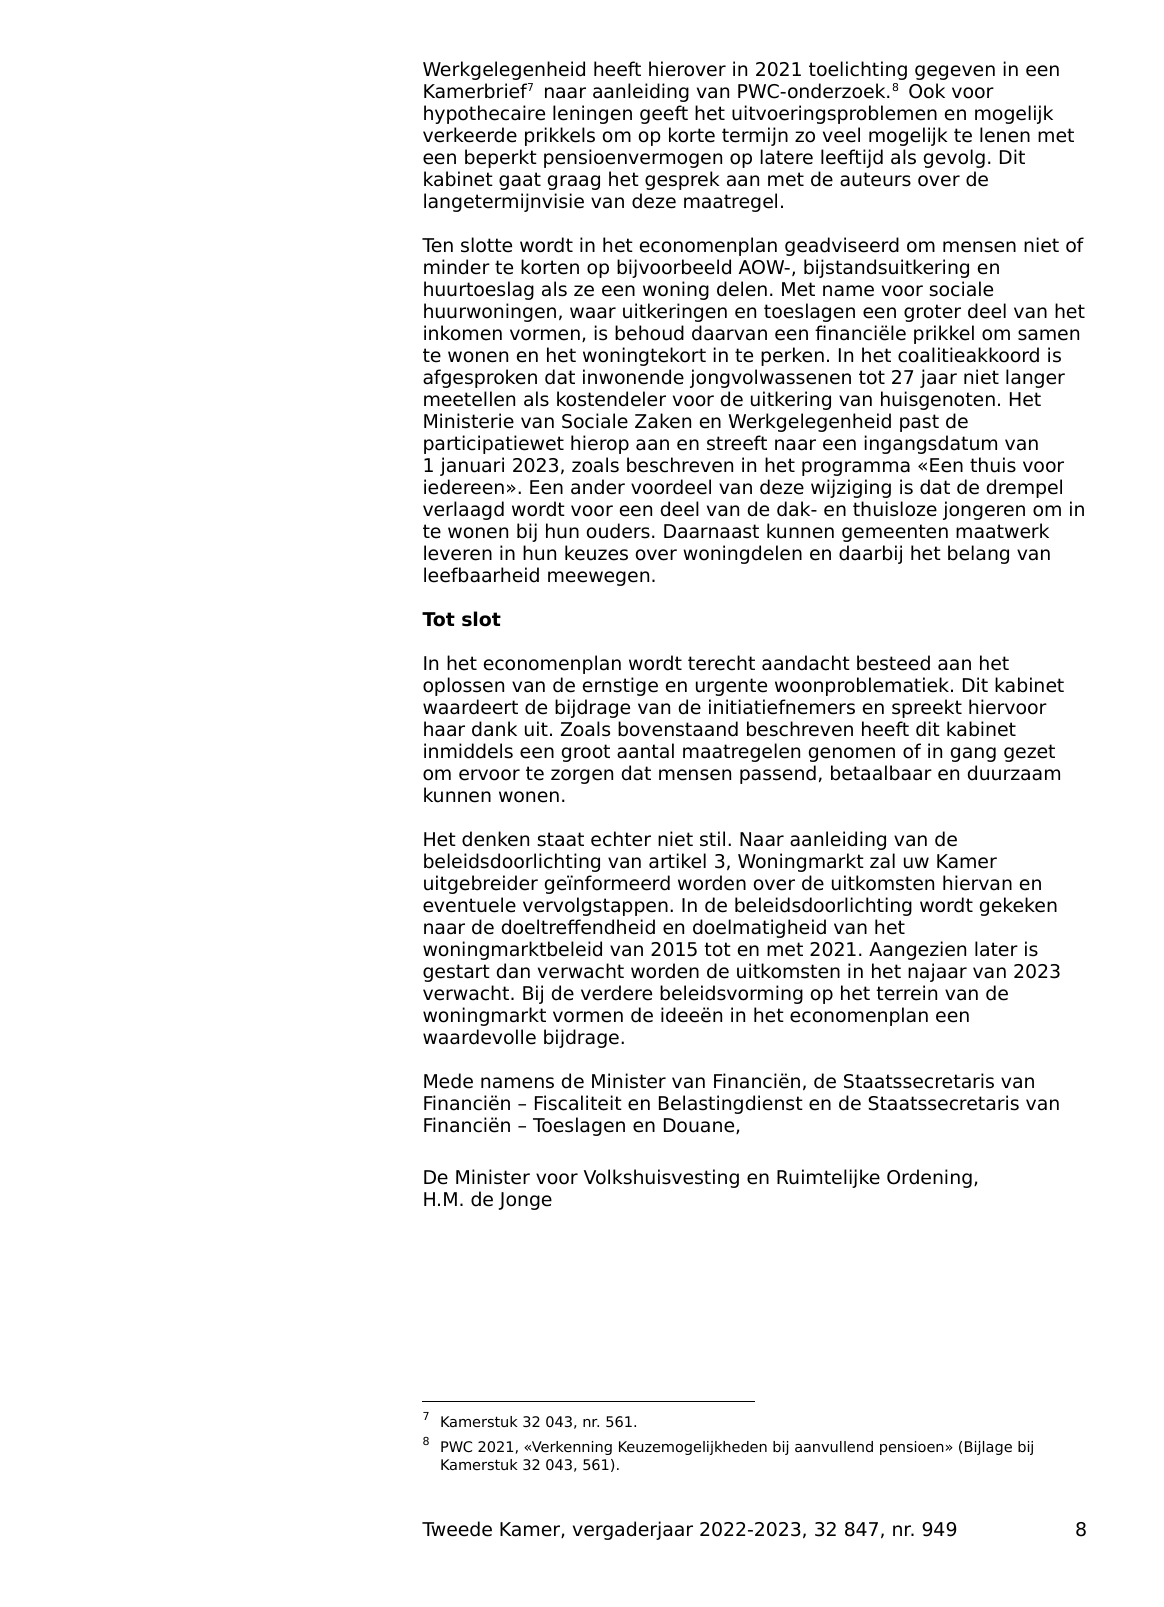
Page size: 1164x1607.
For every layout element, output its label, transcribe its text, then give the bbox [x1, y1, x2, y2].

subtitle Tot slot [422, 609, 1087, 631]
text Werkgelegenheid heeft hierover in 2021 toelichting gegeven in een Kamerbrief naar aanleiding van PWC-onderzoek. Ook voor hypothecaire leningen geeft het uitvoeringsproblemen en mogelijk verkeerde prikkels om op korte termijn zo veel mogelijk te lenen met een beperkt pensioenvermogen op latere leeftijd als gevolg. Dit kabinet gaat graag het gesprek aan met de auteurs over de langetermijnvisie van deze maatregel. [422, 59, 1087, 213]
text PWC 2021, «Verkenning Keuzemogelijkheden bij aanvullend pensioen» (Bijlage bij Kamerstuk 32 043, 561). [422, 1435, 1087, 1474]
text Mede namens de Minister van Financiën, de Staatssecretaris van Financiën – Fiscaliteit en Belastingdienst en de Staatssecretaris van Financiën – Toeslagen en Douane, [422, 1071, 1087, 1137]
text In het economenplan wordt terecht aandacht besteed aan het oplossen van de ernstige en urgente woonproblematiek. Dit kabinet waardeert de bijdrage van de initiatiefnemers en spreekt hiervoor haar dank uit. Zoals bovenstaand beschreven heeft dit kabinet inmiddels een groot aantal maatregelen genomen of in gang gezet om ervoor te zorgen dat mensen passend, betaalbaar en duurzaam kunnen wonen. [422, 653, 1087, 807]
text Ten slotte wordt in het economenplan geadviseerd om mensen niet of minder te korten op bijvoorbeeld AOW-, bijstandsuitkering en huurtoeslag als ze een woning delen. Met name voor sociale huurwoningen, waar uitkeringen en toeslagen een groter deel van het inkomen vormen, is behoud daarvan een financiële prikkel om samen te wonen en het woningtekort in te perken. In het coalitieakkoord is afgesproken dat inwonende jongvolwassenen tot 27 jaar niet langer meetellen als kostendeler voor de uitkering van huisgenoten. Het Ministerie van Sociale Zaken en Werkgelegenheid past de participatiewet hierop aan en streeft naar een ingangsdatum van 1 januari 2023, zoals beschreven in het programma «Een thuis voor iedereen». Een ander voordeel van deze wijziging is dat de drempel verlaagd wordt voor een deel van de dak- en thuisloze jongeren om in te wonen bij hun ouders. Daarnaast kunnen gemeenten maatwerk leveren in hun keuzes over woningdelen en daarbij het belang van leefbaarheid meewegen. [422, 235, 1087, 587]
text Het denken staat echter niet stil. Naar aanleiding van de beleidsdoorlichting van artikel 3, Woningmarkt zal uw Kamer uitgebreider geïnformeerd worden over de uitkomsten hiervan en eventuele vervolgstappen. In de beleidsdoorlichting wordt gekeken naar de doeltreffendheid en doelmatigheid van het woningmarktbeleid van 2015 tot en met 2021. Aangezien later is gestart dan verwacht worden de uitkomsten in het najaar van 2023 verwacht. Bij de verdere beleidsvorming op het terrein van de woningmarkt vormen de ideeën in het economenplan een waardevolle bijdrage. [422, 829, 1087, 1049]
text De Minister voor Volkshuisvesting en Ruimtelijke Ordening, H.M. de Jonge [422, 1167, 1087, 1211]
text Kamerstuk 32 043, nr. 561. [422, 1410, 1087, 1432]
